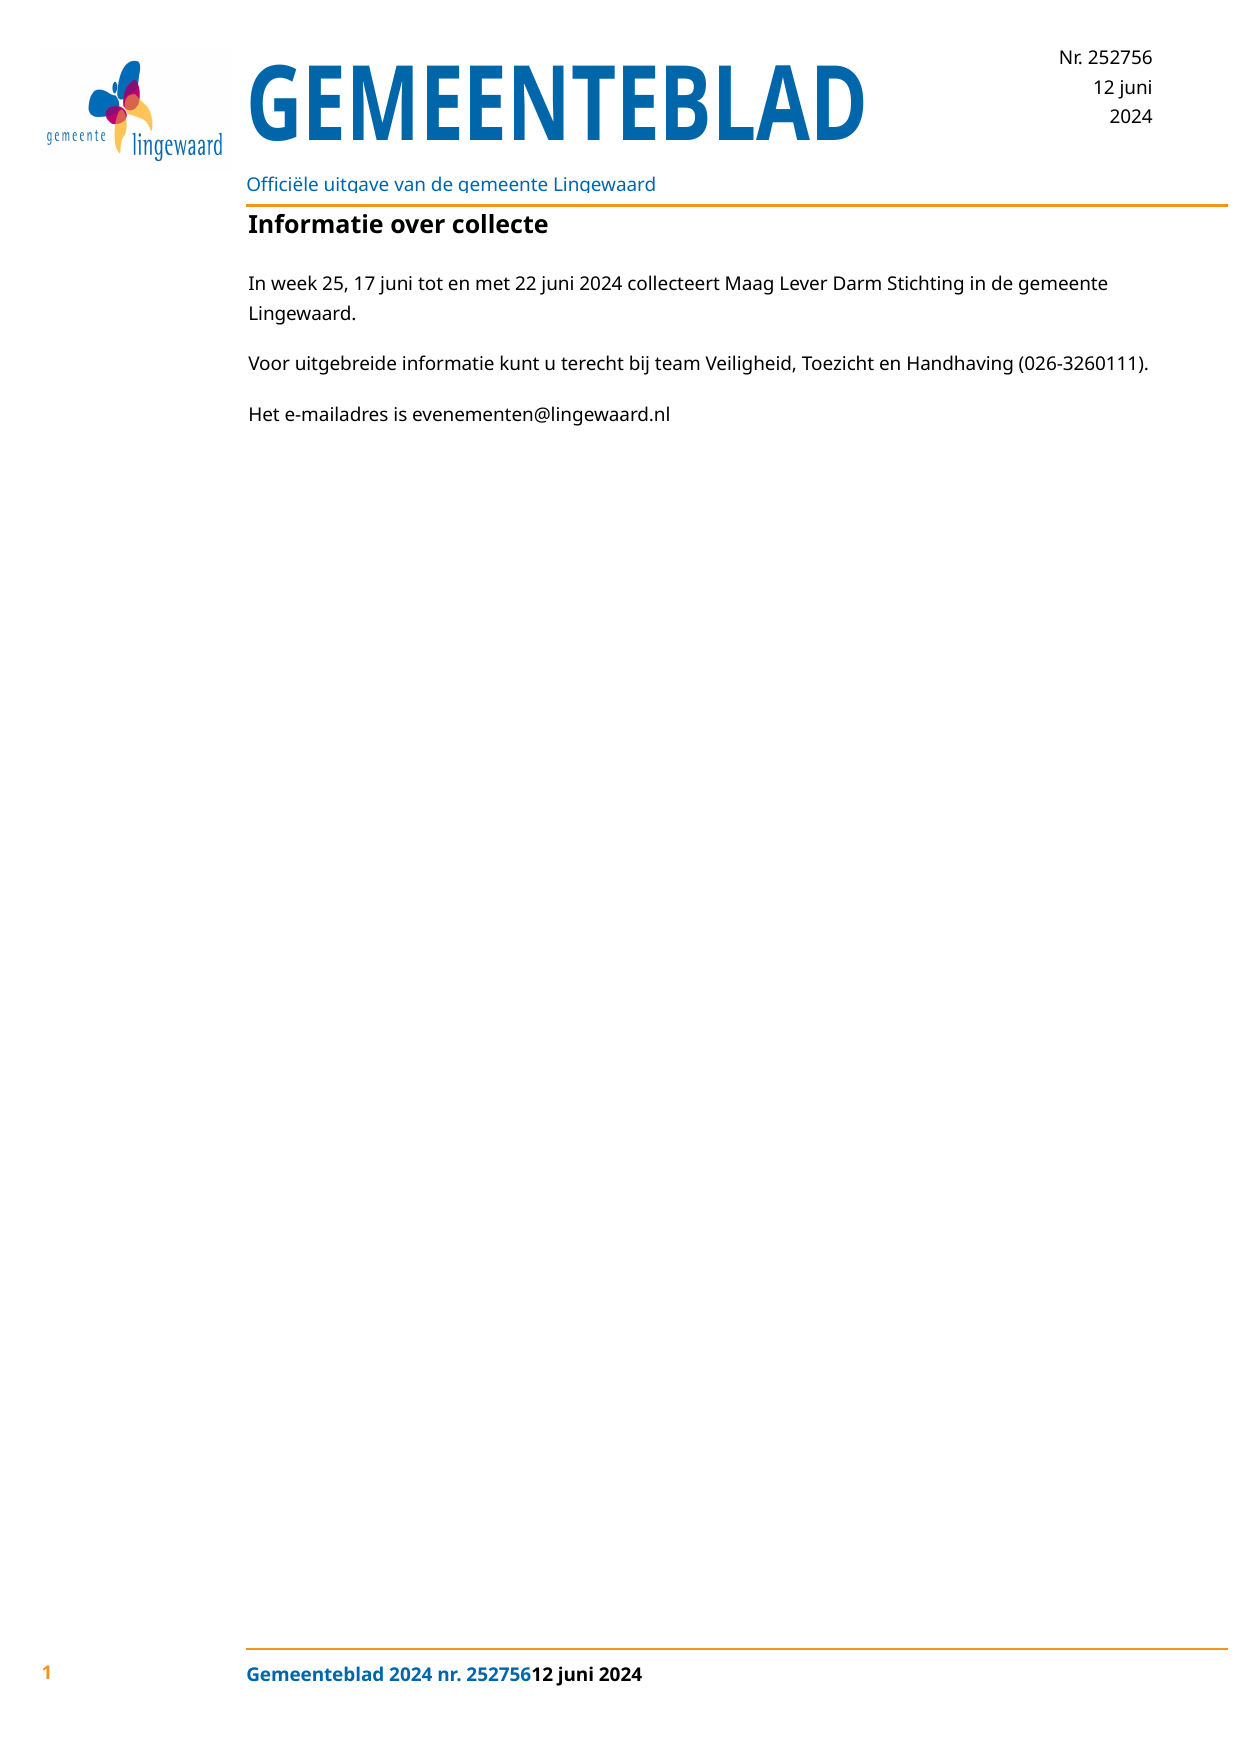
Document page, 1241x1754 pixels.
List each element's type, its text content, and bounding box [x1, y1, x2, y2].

text Informatie over collecte [248, 207, 1152, 241]
text Het e-mailadres is evenementen@lingewaard.nl [248, 401, 1152, 426]
picture [41, 47, 231, 172]
text In week 25, 17 juni tot en met 22 juni 2024 collecteert Maag Lever Darm Stichting in de gemeente Lingewaard. [248, 270, 1152, 326]
text Voor uitgebreide informatie kunt u terecht bij team Veiligheid, Toezicht en Handhaving (026-3260111). [248, 350, 1152, 376]
